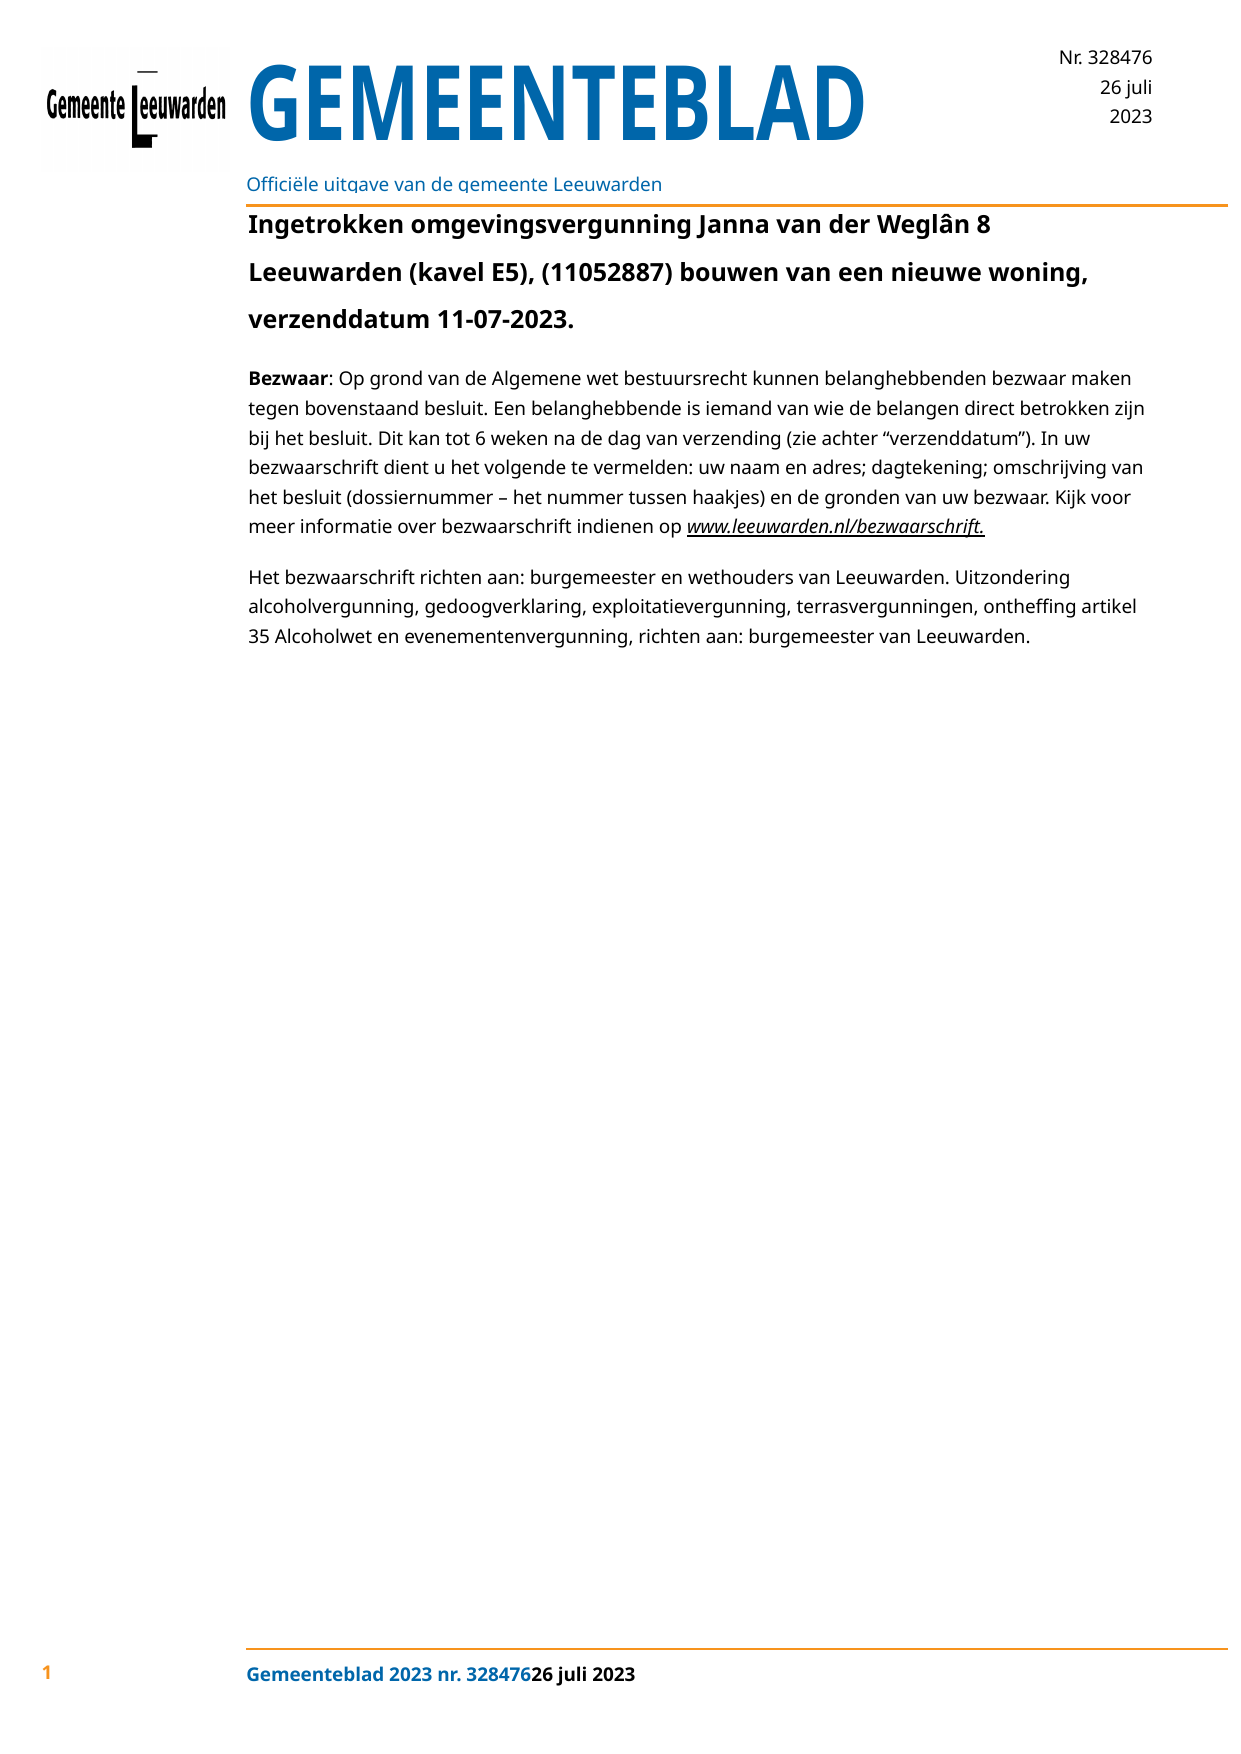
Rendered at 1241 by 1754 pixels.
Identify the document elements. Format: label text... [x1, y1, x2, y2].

picture [41, 47, 231, 172]
text Het bezwaarschrift richten aan: burgemeester en wethouders van Leeuwarden. Uitzondering alcoholvergunning, gedoogverklaring, exploitatievergunning, terrasvergunningen, ontheffing artikel 35 Alcoholwet en evenementenvergunning, richten aan: burgemeester van Leeuwarden. [248, 564, 1152, 649]
text Bezwaar: Op grond van de Algemene wet bestuursrecht kunnen belanghebbenden bezwaar maken tegen bovenstaand besluit. Een belanghebbende is iemand van wie de belangen direct betrokken zijn bij het besluit. Dit kan tot 6 weken na de dag van verzending (zie achter “verzenddatum”). In uw bezwaarschrift dient u het volgende te vermelden: uw naam en adres; dagtekening; omschrijving van het besluit (dossiernummer – het nummer tussen haakjes) en de gronden van uw bezwaar. Kijk voor meer informatie over bezwaarschrift indienen op www.leeuwarden.nl/bezwaarschrift. [248, 366, 1152, 539]
text Ingetrokken omgevingsvergunning Janna van der Weglân 8 Leeuwarden (kavel E5), (11052887) bouwen van een nieuwe woning, verzenddatum 11-07-2023. [248, 207, 1152, 336]
